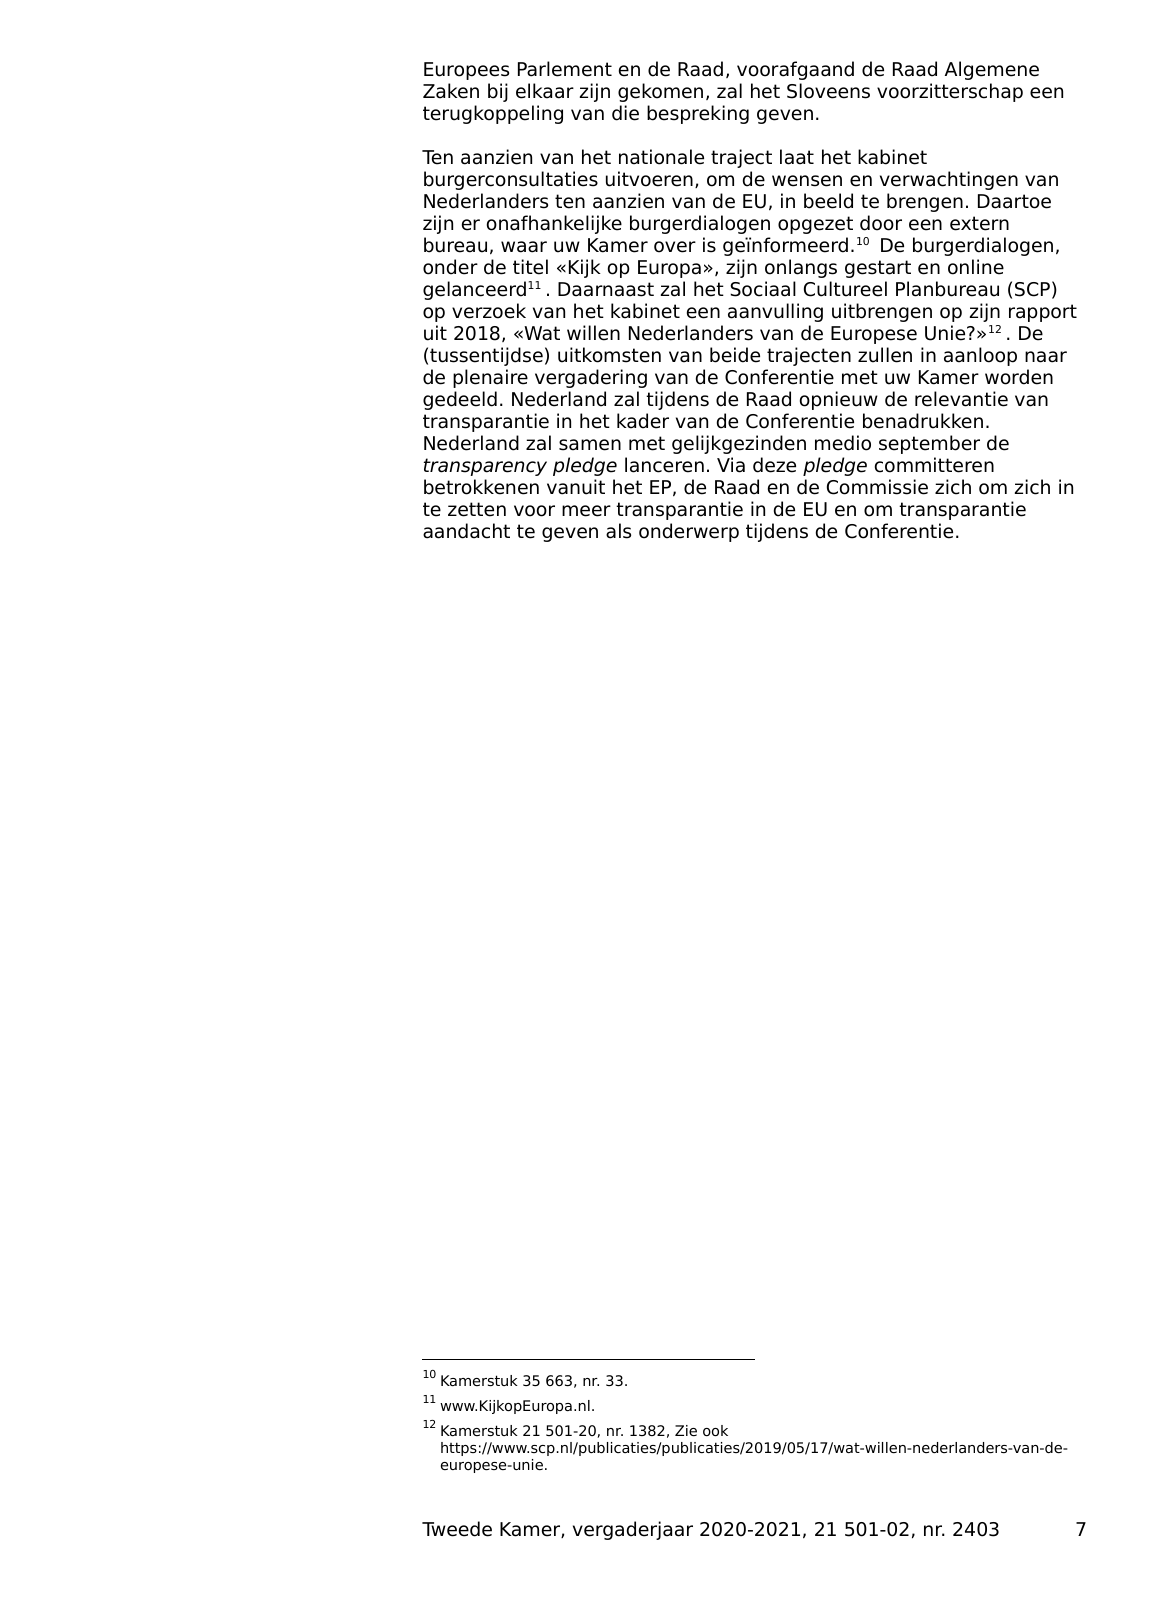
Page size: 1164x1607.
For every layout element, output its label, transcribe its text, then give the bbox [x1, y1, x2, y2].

text Ten aanzien van het nationale traject laat het kabinet burgerconsultaties uitvoeren, om de wensen en verwachtingen van Nederlanders ten aanzien van de EU, in beeld te brengen. Daartoe zijn er onafhankelijke burgerdialogen opgezet door een extern bureau, waar uw Kamer over is geïnformeerd. De burgerdialogen, onder de titel «Kijk op Europa», zijn onlangs gestart en online gelanceerd. Daarnaast zal het Sociaal Cultureel Planbureau (SCP) op verzoek van het kabinet een aanvulling uitbrengen op zijn rapport uit 2018, «Wat willen Nederlanders van de Europese Unie?». De (tussentijdse) uitkomsten van beide trajecten zullen in aanloop naar de plenaire vergadering van de Conferentie met uw Kamer worden gedeeld. Nederland zal tijdens de Raad opnieuw de relevantie van transparantie in het kader van de Conferentie benadrukken. Nederland zal samen met gelijkgezinden medio september de transparency pledge lanceren. Via deze pledge committeren betrokkenen vanuit het EP, de Raad en de Commissie zich om zich in te zetten voor meer transparantie in de EU en om transparantie aandacht te geven als onderwerp tijdens de Conferentie. [422, 147, 1087, 543]
text Kamerstuk 35 663, nr. 33. [422, 1368, 1087, 1391]
text Europees Parlement en de Raad, voorafgaand de Raad Algemene Zaken bij elkaar zijn gekomen, zal het Sloveens voorzitterschap een terugkoppeling van die bespreking geven. [422, 59, 1087, 125]
text www.KijkopEuropa.nl. [422, 1393, 1087, 1416]
text Kamerstuk 21 501-20, nr. 1382, Zie ook https://www.scp.nl/publicaties/publicaties/2019/05/17/wat-willen-nederlanders-van-de-europese-unie. [422, 1418, 1087, 1474]
